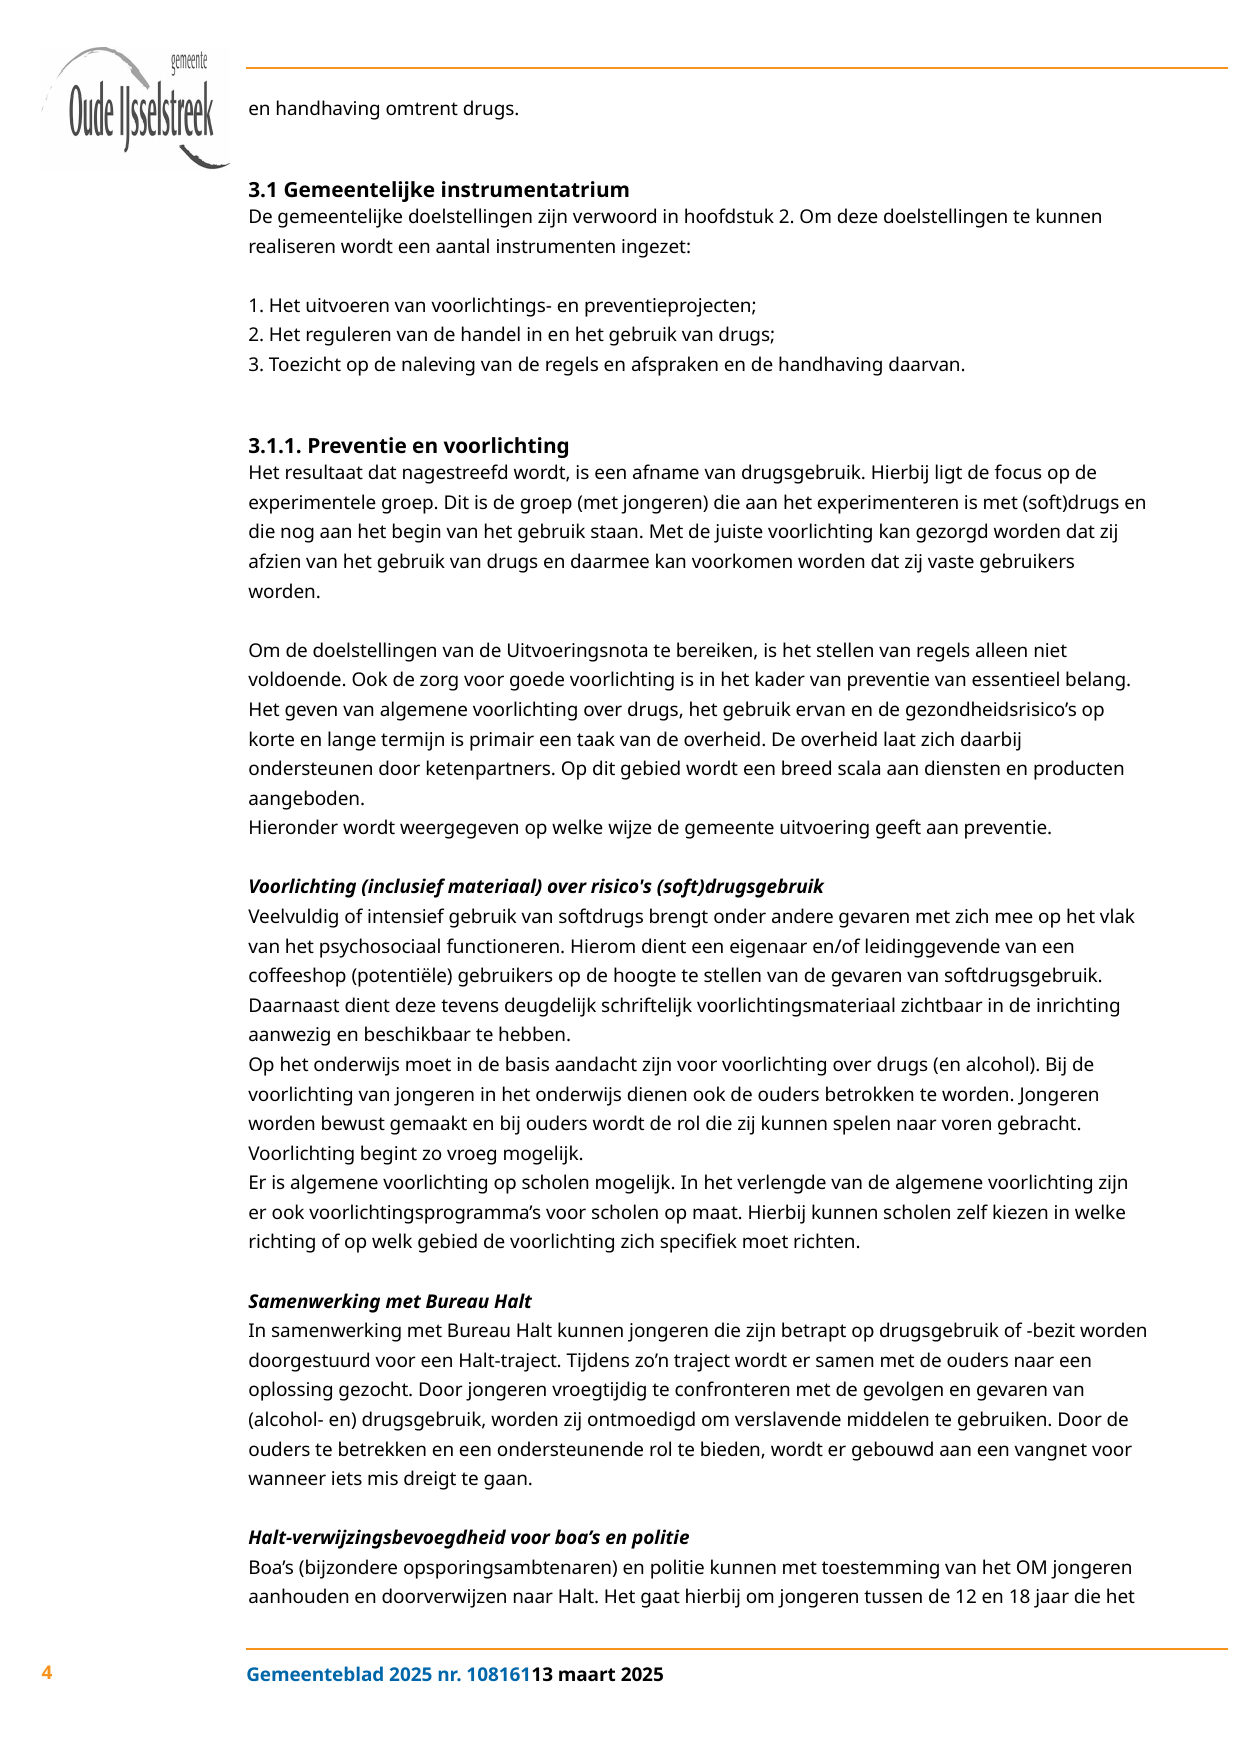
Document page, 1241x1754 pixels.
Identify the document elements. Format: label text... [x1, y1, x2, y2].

text Veelvuldig of intensief gebruik van softdrugs brengt onder andere gevaren met zich mee op het vlak van het psychosociaal functioneren. Hierom dient een eigenaar en/of leidinggevende van een coffeeshop (potentiële) gebruikers op de hoogte te stellen van de gevaren van softdrugsgebruik. Daarnaast dient deze tevens deugdelijk schriftelijk voorlichtingsmateriaal zichtbaar in de inrichting aanwezig en beschikbaar te hebben. [248, 903, 1152, 1047]
text De gemeentelijke doelstellingen zijn verwoord in hoofdstuk 2. Om deze doelstellingen te kunnen realiseren wordt een aantal instrumenten ingezet: [248, 203, 1152, 258]
text In samenwerking met Bureau Halt kunnen jongeren die zijn betrapt op drugsgebruik of -bezit worden doorgestuurd voor een Halt-traject. Tijdens zo’n traject wordt er samen met de ouders naar een oplossing gezocht. Door jongeren vroegtijdig te confronteren met de gevolgen en gevaren van (alcohol- en) drugsgebruik, worden zij ontmoedigd om verslavende middelen te gebruiken. Door de ouders te betrekken en een ondersteunende rol te bieden, wordt er gebouwd aan een vangnet voor wanneer iets mis dreigt te gaan. [248, 1317, 1152, 1491]
text Er is algemene voorlichting op scholen mogelijk. In het verlengde van de algemene voorlichting zijn er ook voorlichtingsprogramma’s voor scholen op maat. Hierbij kunnen scholen zelf kiezen in welke richting of op welk gebied de voorlichting zich specifiek moet richten. [248, 1169, 1152, 1254]
text en handhaving omtrent drugs. [248, 95, 1152, 121]
text 2. Het reguleren van de handel in en het gebruik van drugs; [248, 322, 1152, 347]
text 3. Toezicht op de naleving van de regels en afspraken en de handhaving daarvan. [248, 351, 1152, 377]
picture [41, 47, 231, 172]
text 1. Het uitvoeren van voorlichtings- en preventieprojecten; [248, 292, 1152, 318]
text Om de doelstellingen van de Uitvoeringsnota te bereiken, is het stellen van regels alleen niet voldoende. Ook de zorg voor goede voorlichting is in het kader van preventie van essentieel belang. Het geven van algemene voorlichting over drugs, het gebruik ervan en de gezondheidsrisico’s op korte en lange termijn is primair een taak van de overheid. De overheid laat zich daarbij ondersteunen door ketenpartners. Op dit gebied wordt een breed scala aan diensten en producten aangeboden. [248, 637, 1152, 811]
text Hieronder wordt weergegeven op welke wijze de gemeente uitvoering geeft aan preventie. [248, 814, 1152, 840]
text Voorlichting (inclusief materiaal) over risico's (soft)drugsgebruik [248, 874, 1152, 899]
text Het resultaat dat nagestreefd wordt, is een afname van drugsgebruik. Hierbij ligt de focus op de experimentele groep. Dit is de groep (met jongeren) die aan het experimenteren is met (soft)drugs en die nog aan het begin van het gebruik staan. Met de juiste voorlichting kan gezorgd worden dat zij afzien van het gebruik van drugs en daarmee kan voorkomen worden dat zij vaste gebruikers worden. [248, 459, 1152, 604]
text Op het onderwijs moet in de basis aandacht zijn voor voorlichting over drugs (en alcohol). Bij de voorlichting van jongeren in het onderwijs dienen ook de ouders betrokken te worden. Jongeren worden bewust gemaakt en bij ouders wordt de rol die zij kunnen spelen naar voren gebracht. Voorlichting begint zo vroeg mogelijk. [248, 1051, 1152, 1166]
text Samenwerking met Bureau Halt [248, 1288, 1152, 1314]
text Boa’s (bijzondere opsporingsambtenaren) en politie kunnen met toestemming van het OM jongeren aanhouden en doorverwijzen naar Halt. Het gaat hierbij om jongeren tussen de 12 en 18 jaar die het [248, 1554, 1152, 1609]
text 3.1.1. Preventie en voorlichting [248, 431, 1152, 459]
text 3.1 Gemeentelijke instrumentatrium [248, 175, 1152, 203]
text Halt-verwijzingsbevoegdheid voor boa’s en politie [248, 1524, 1152, 1550]
